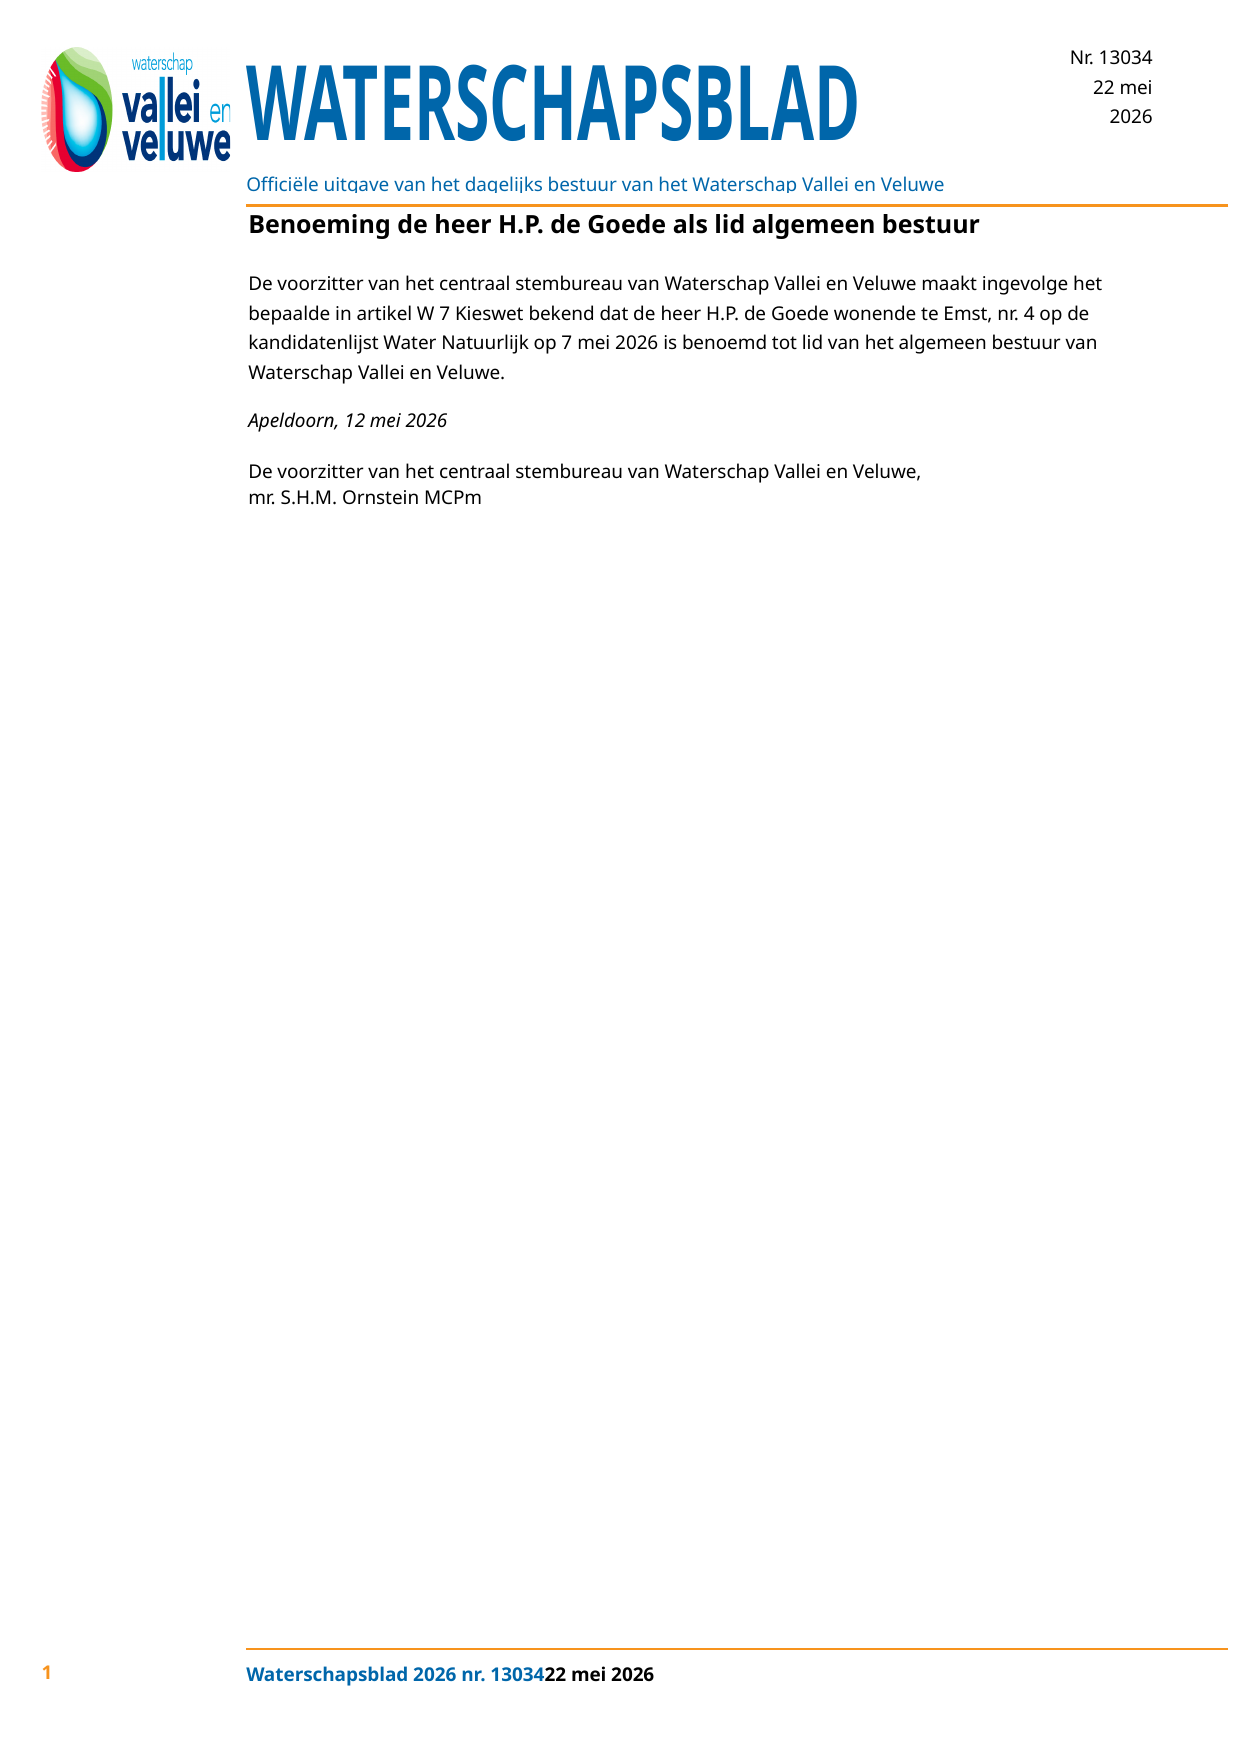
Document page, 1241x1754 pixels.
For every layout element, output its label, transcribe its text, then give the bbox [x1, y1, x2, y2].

text De voorzitter van het centraal stembureau van Waterschap Vallei en Veluwe, [248, 458, 1152, 484]
text Benoeming de heer H.P. de Goede als lid algemeen bestuur [248, 207, 1152, 241]
text Apeldoorn, 12 mei 2026 [248, 407, 1152, 433]
text De voorzitter van het centraal stembureau van Waterschap Vallei en Veluwe maakt ingevolge het bepaalde in artikel W 7 Kieswet bekend dat de heer H.P. de Goede wonende te Emst, nr. 4 op de kandidatenlijst Water Natuurlijk op 7 mei 2026 is benoemd tot lid van het algemeen bestuur van Waterschap Vallei en Veluwe. [248, 270, 1152, 385]
text mr. S.H.M. Ornstein MCPm [248, 484, 1152, 510]
picture [41, 47, 231, 172]
